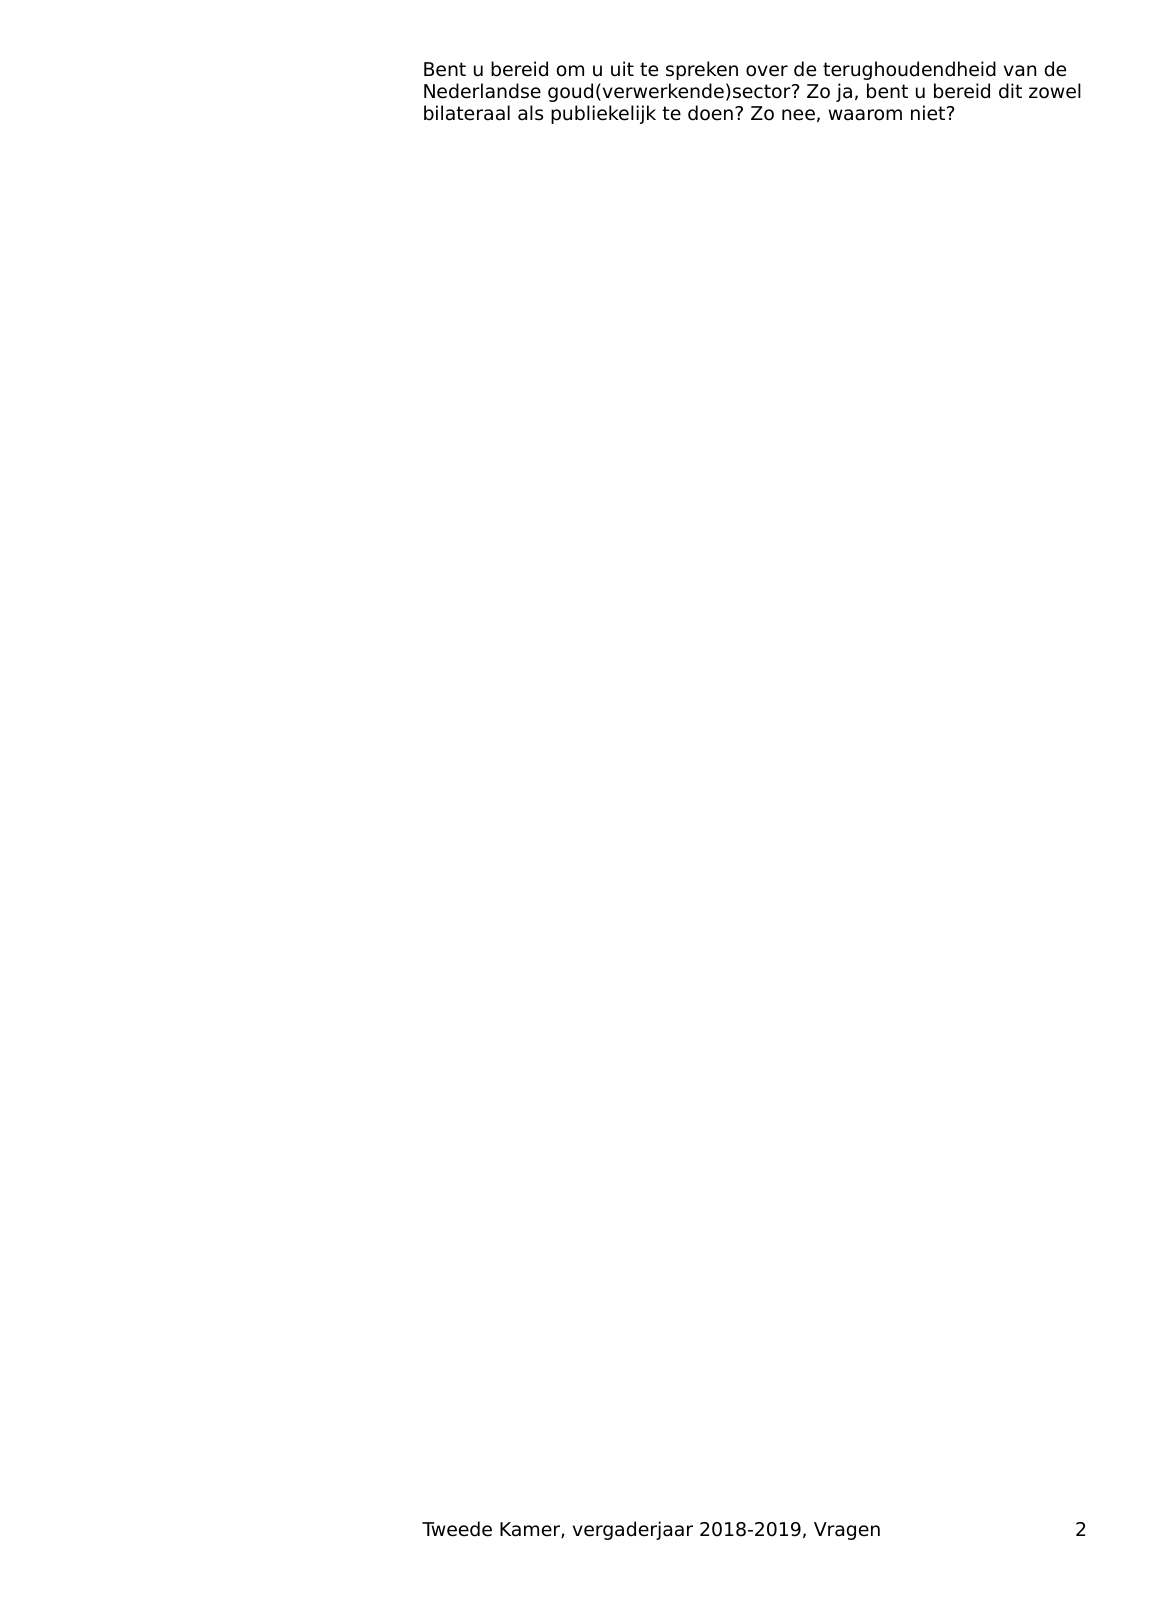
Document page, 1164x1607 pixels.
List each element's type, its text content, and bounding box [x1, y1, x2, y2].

text Bent u bereid om u uit te spreken over de terughoudendheid van de Nederlandse goud(verwerkende)sector? Zo ja, bent u bereid dit zowel bilateraal als publiekelijk te doen? Zo nee, waarom niet? [422, 59, 1087, 125]
